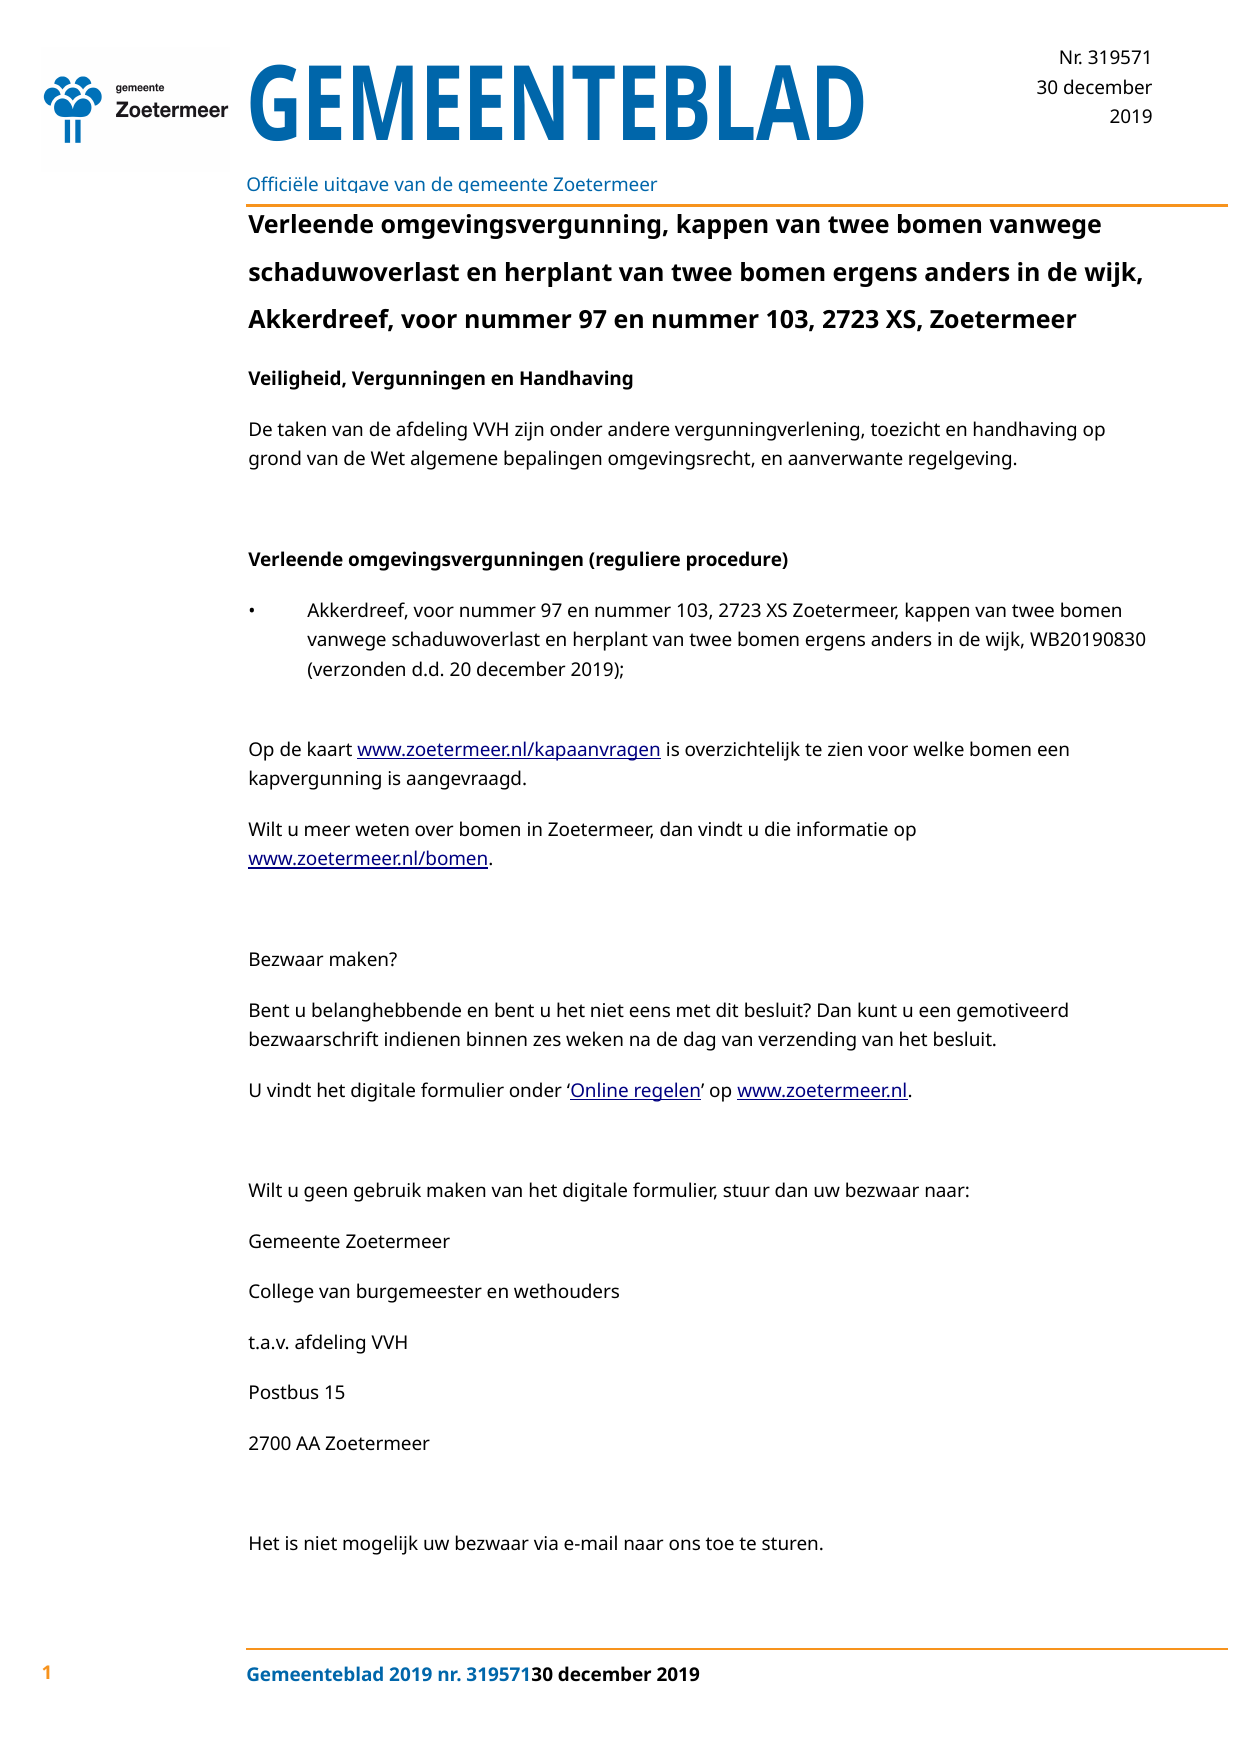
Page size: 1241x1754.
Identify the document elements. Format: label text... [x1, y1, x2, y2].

list Akkerdreef, voor nummer 97 en nummer 103, 2723 XS Zoetermeer, kappen van twee bomen vanwege schaduwoverlast en herplant van twee bomen ergens anders in de wijk, WB20190830 (verzonden d.d. 20 december 2019); [248, 597, 1152, 682]
text Veiligheid, Vergunningen en Handhaving [248, 366, 1152, 391]
text Bent u belanghebbende en bent u het niet eens met dit besluit? Dan kunt u een gemotiveerd bezwaarschrift indienen binnen zes weken na de dag van verzending van het besluit. [248, 997, 1152, 1052]
text U vindt het digitale formulier onder ‘Online regelen’ op www.zoetermeer.nl. [248, 1077, 1152, 1102]
text Bezwaar maken? [248, 946, 1152, 972]
picture [41, 47, 231, 172]
text Gemeente Zoetermeer [248, 1228, 1152, 1254]
text Op de kaart www.zoetermeer.nl/kapaanvragen is overzichtelijk te zien voor welke bomen een kapvergunning is aangevraagd. [248, 736, 1152, 791]
text Verleende omgevingsvergunningen (reguliere procedure) [248, 546, 1152, 572]
text De taken van de afdeling VVH zijn onder andere vergunningverlening, toezicht en handhaving op grond van de Wet algemene bepalingen omgevingsrecht, en aanverwante regelgeving. [248, 416, 1152, 471]
text t.a.v. afdeling VVH [248, 1329, 1152, 1354]
text Wilt u meer weten over bomen in Zoetermeer, dan vindt u die informatie op www.zoetermeer.nl/bomen. [248, 816, 1152, 871]
text Het is niet mogelijk uw bezwaar via e-mail naar ons toe te sturen. [248, 1531, 1152, 1556]
text Postbus 15 [248, 1379, 1152, 1405]
text College van burgemeester en wethouders [248, 1278, 1152, 1304]
text 2700 AA Zoetermeer [248, 1430, 1152, 1455]
text Wilt u geen gebruik maken van het digitale formulier, stuur dan uw bezwaar naar: [248, 1178, 1152, 1203]
text Verleende omgevingsvergunning, kappen van twee bomen vanwege schaduwoverlast en herplant van twee bomen ergens anders in de wijk, Akkerdreef, voor nummer 97 en nummer 103, 2723 XS, Zoetermeer [248, 207, 1152, 336]
